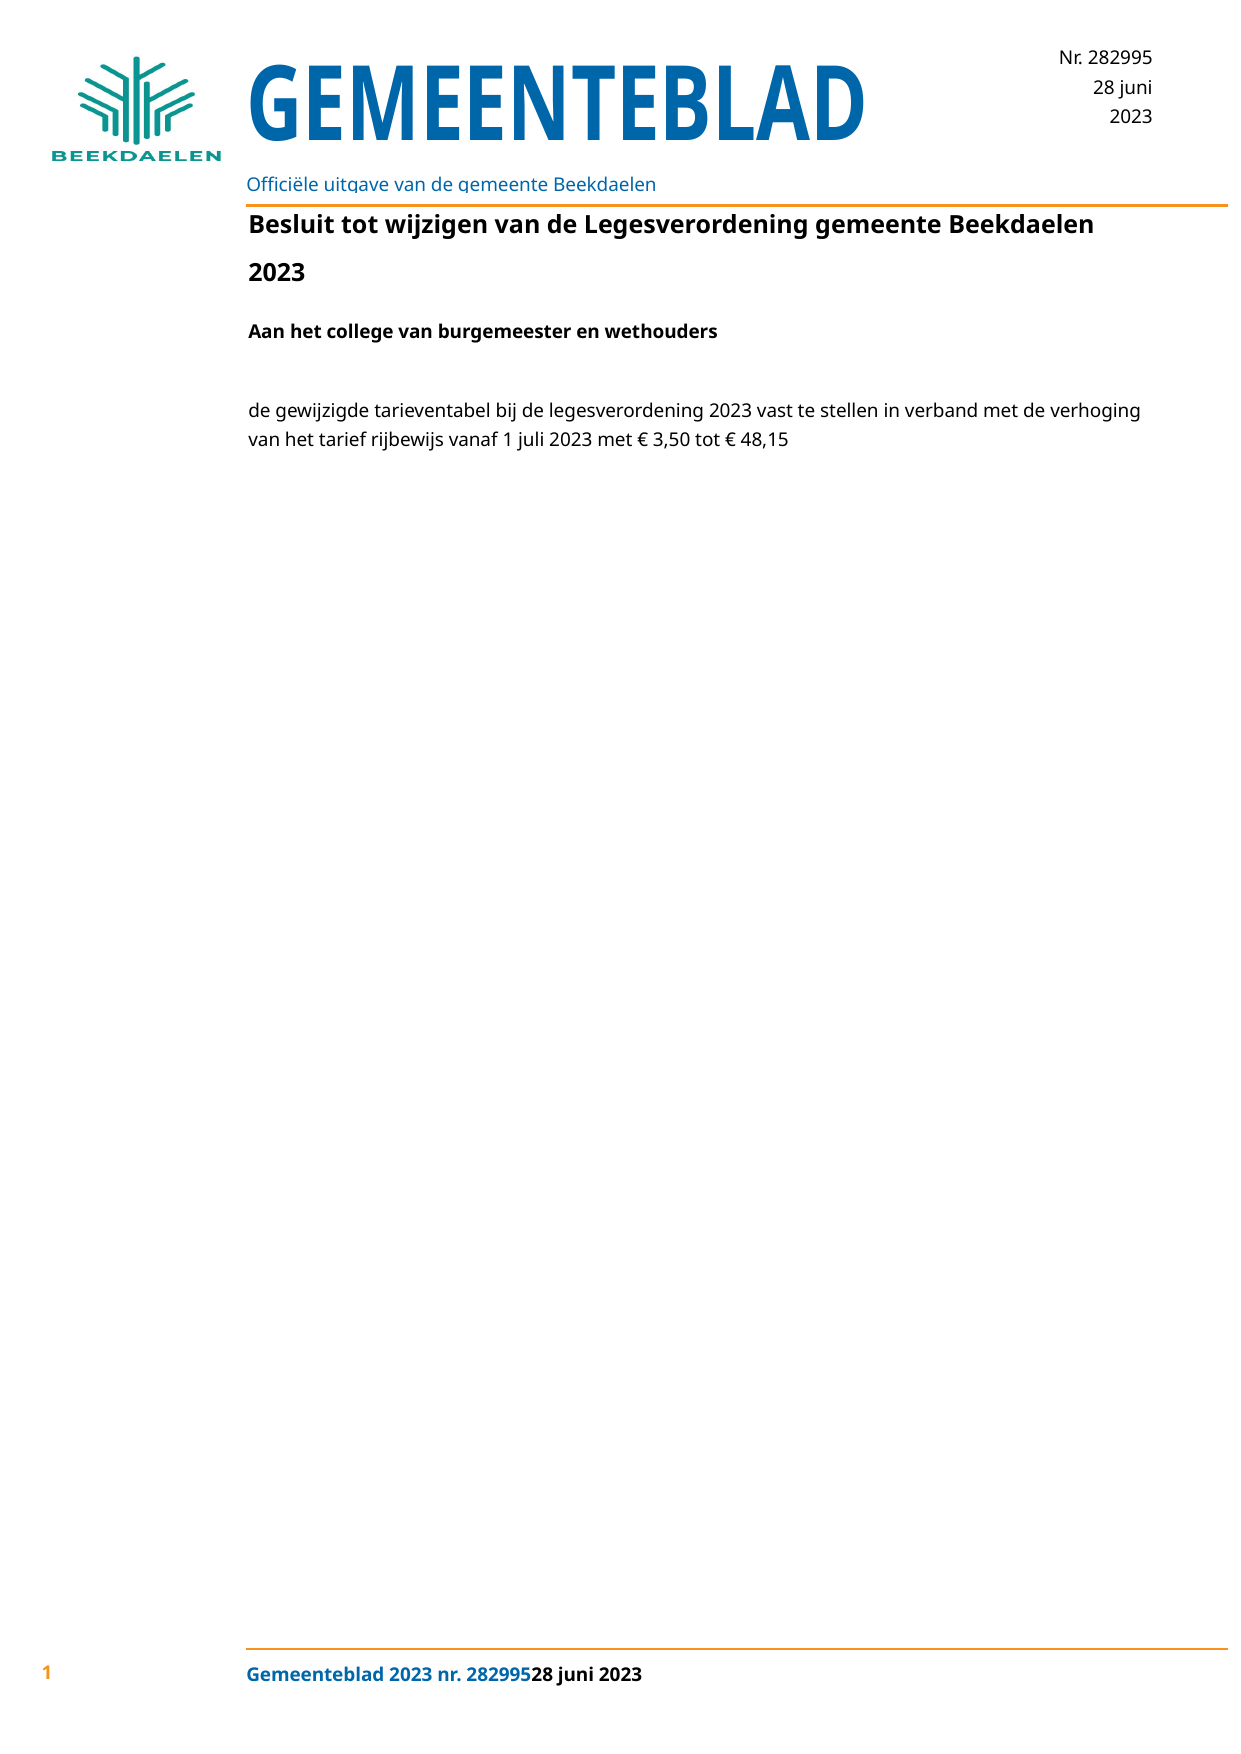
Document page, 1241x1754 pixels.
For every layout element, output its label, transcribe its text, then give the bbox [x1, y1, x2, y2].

picture [41, 47, 231, 172]
text de gewijzigde tarieventabel bij de legesverordening 2023 vast te stellen in verband met de verhoging van het tarief rijbewijs vanaf 1 juli 2023 met € 3,50 tot € 48,15 [248, 397, 1152, 452]
text Besluit tot wijzigen van de Legesverordening gemeente Beekdaelen 2023 [248, 207, 1152, 288]
text Aan het college van burgemeester en wethouders [248, 318, 1152, 344]
